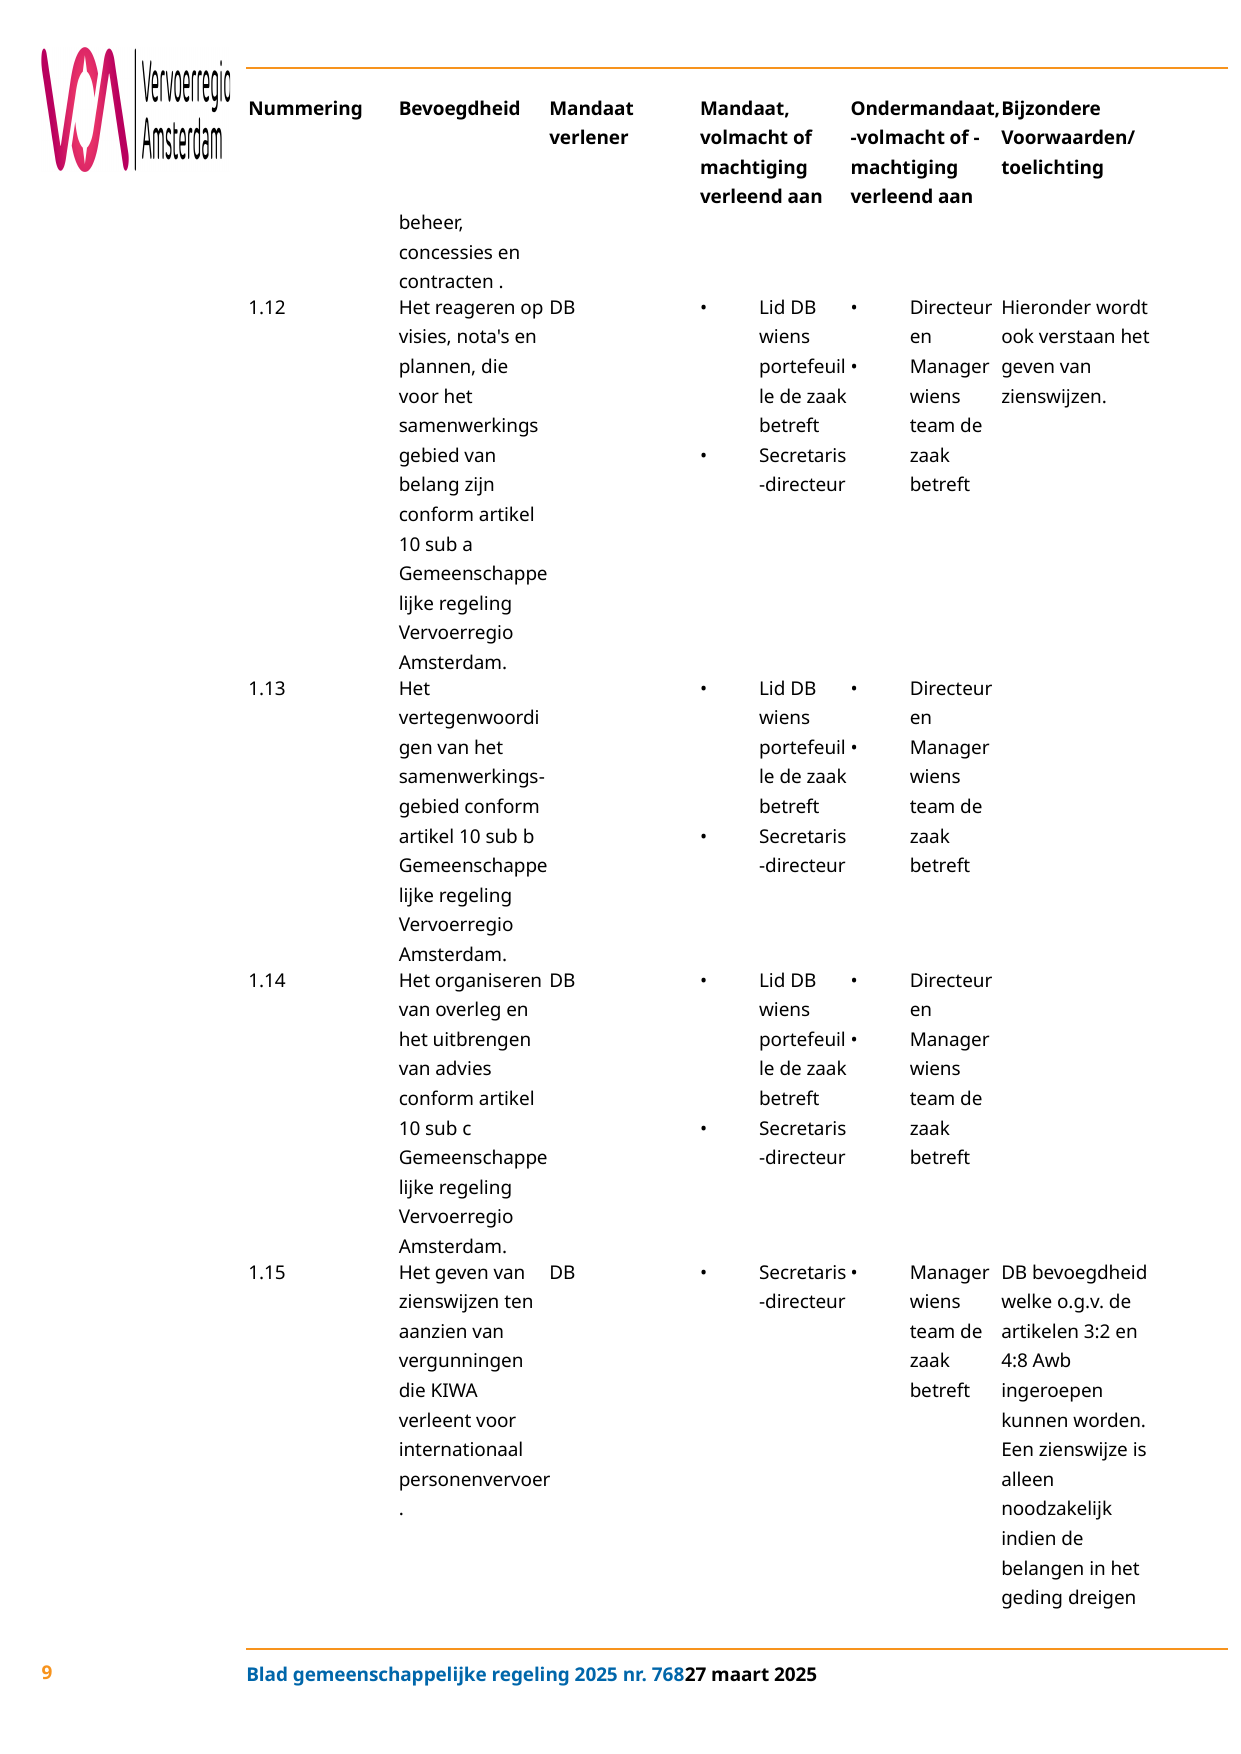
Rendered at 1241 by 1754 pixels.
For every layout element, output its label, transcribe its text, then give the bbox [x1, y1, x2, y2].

table_header Bevoegdheid [399, 95, 549, 209]
table_cell [1001, 675, 1152, 967]
table_cell Het vertegenwoordigen van het samenwerkings­gebied conform artikel 10 sub b Gemeenschappelijke regeling Vervoerregio Amsterdam. [399, 675, 549, 967]
table_header Bijzondere Voorwaarden/ toelichting [1001, 95, 1152, 209]
table_cell [1001, 967, 1152, 1259]
table_cell Manager wiens team de zaak betreft [850, 1259, 1001, 1610]
table_cell beheer, concessies en contracten . [399, 209, 549, 294]
table_cell -- [850, 209, 1001, 294]
table_cell Directeuren Manager wiens team de zaak betreft [850, 675, 1001, 967]
table_cell DB [549, 294, 700, 675]
table_cell Hieronder wordt ook verstaan het geven van zienswijzen. [1001, 294, 1152, 675]
table_cell 1.13 [248, 675, 398, 967]
table_cell [248, 209, 398, 294]
picture [41, 47, 231, 172]
table_cell Het geven van zienswijzen ten aanzien van vergunningen die KIWA verleent voor internationaal personenvervoer. [399, 1259, 549, 1610]
table_cell Directeuren Manager wiens team de zaak betreft [850, 967, 1001, 1259]
table_cell Secretaris-directeur [700, 1259, 850, 1610]
table_cell Het organiseren van overleg en het uitbrengen van advies conform artikel 10 sub c Gemeenschappelijke regeling Vervoerregio Amsterdam. [399, 967, 549, 1259]
table_cell [700, 209, 850, 294]
table_header Nummering [248, 95, 398, 209]
table_cell Directeuren Manager wiens team de zaak betreft [850, 294, 1001, 675]
table_cell [549, 675, 700, 967]
table_cell Lid DB wiens portefeuille de zaak betreft Secretaris-directeur [700, 294, 850, 675]
table_cell 1.15 [248, 1259, 398, 1610]
table_cell Lid DB wiens portefeuille de zaak betreft Secretaris-directeur [700, 967, 850, 1259]
table_cell DB bevoegdheid welke o.g.v. de artikelen 3:2 en 4:8 Awb ingeroepen kunnen worden. Een zienswijze is alleen noodzakelijk indien de belangen in het geding dreigen [1001, 1259, 1152, 1610]
table_cell [1001, 209, 1152, 294]
table_cell DB [549, 967, 700, 1259]
table_cell [549, 209, 700, 294]
table_header Ondermandaat, -volmacht of -machtiging verleend aan [850, 95, 1001, 209]
table_cell 1.14 [248, 967, 398, 1259]
table_header Mandaat, volmacht of machtiging verleend aan [700, 95, 850, 209]
table_cell Het reageren op visies, nota's en plannen, die voor het samenwerkingsgebied van belang zijn conform artikel 10 sub a Gemeenschappelijke regeling Vervoerregio Amsterdam. [399, 294, 549, 675]
table_cell Lid DB wiens portefeuille de zaak betreft Secretaris-directeur [700, 675, 850, 967]
table_cell DB [549, 1259, 700, 1610]
table_cell 1.12 [248, 294, 398, 675]
table_header Mandaat verlener [549, 95, 700, 209]
